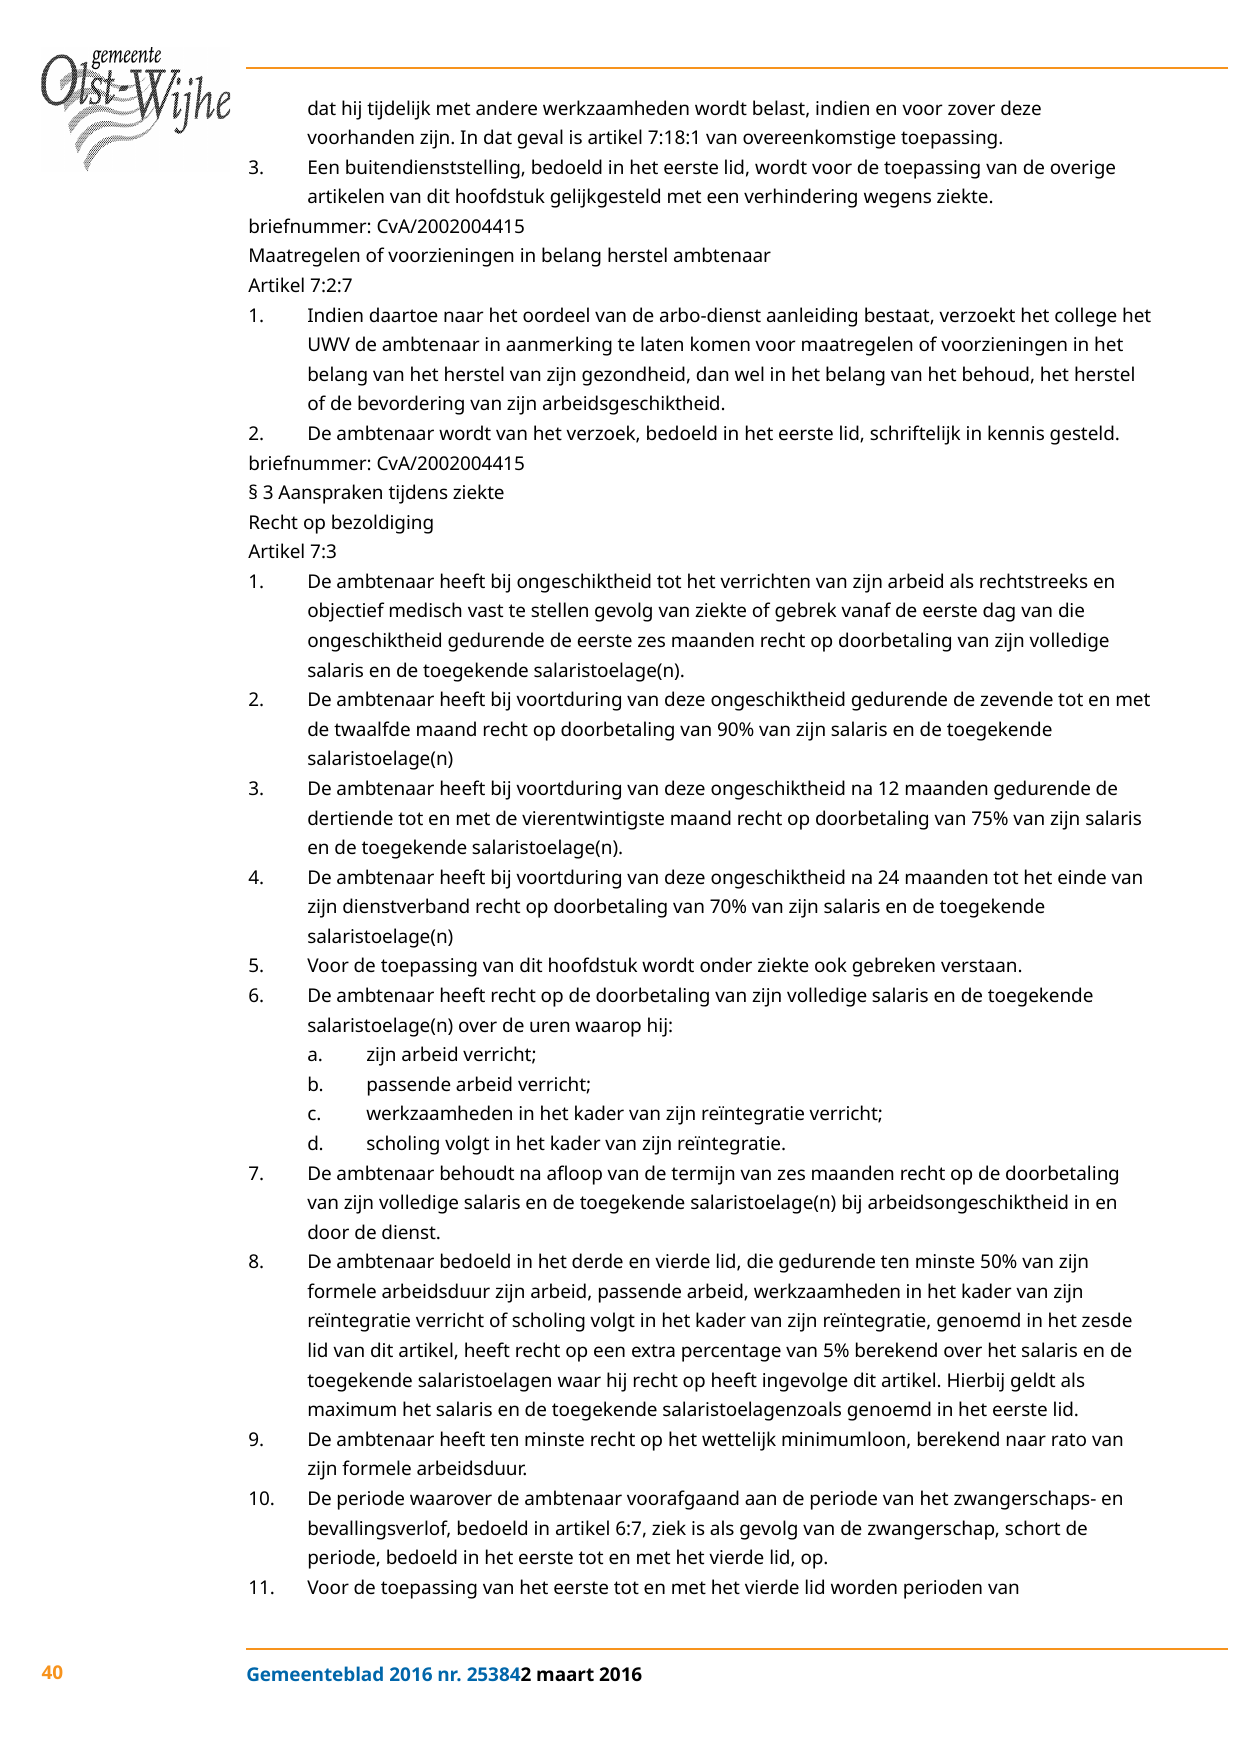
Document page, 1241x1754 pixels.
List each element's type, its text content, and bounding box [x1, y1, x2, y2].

list zijn arbeid verricht; [307, 1041, 1152, 1067]
list De ambtenaar heeft recht op de doorbetaling van zijn volledige salaris en de toegekende salaristoelage(n) over de uren waarop hij: [248, 982, 1152, 1038]
list Indien daartoe naar het oordeel van de arbo-dienst aanleiding bestaat, verzoekt het college het UWV de ambtenaar in aanmerking te laten komen voor maatregelen of voorzieningen in het belang van het herstel van zijn gezondheid, dan wel in het belang van het behoud, het herstel of de bevordering van zijn arbeidsgeschiktheid. [248, 302, 1152, 416]
list Voor de toepassing van dit hoofdstuk wordt onder ziekte ook gebreken verstaan. [248, 953, 1152, 978]
text Artikel 7:3 [248, 538, 1152, 564]
text briefnummer: CvA/2002004415 [248, 213, 1152, 239]
list passende arbeid verricht; [307, 1071, 1152, 1097]
list De ambtenaar wordt van het verzoek, bedoeld in het eerste lid, schriftelijk in kennis gesteld. [248, 420, 1152, 446]
list Een buitendienststelling, bedoeld in het eerste lid, wordt voor de toepassing van de overige artikelen van dit hoofdstuk gelijkgesteld met een verhindering wegens ziekte. [248, 154, 1152, 209]
list werkzaamheden in het kader van zijn reïntegratie verricht; [307, 1101, 1152, 1126]
picture [41, 47, 231, 172]
list De periode waarover de ambtenaar voorafgaand aan de periode van het zwangerschaps- en bevallingsverlof, bedoeld in artikel 6:7, ziek is als gevolg van de zwangerschap, schort de periode, bedoeld in het eerste tot en met het vierde lid, op. [248, 1485, 1152, 1570]
text § 3 Aanspraken tijdens ziekte [248, 479, 1152, 505]
list De ambtenaar heeft bij voortduring van deze ongeschiktheid na 24 maanden tot het einde van zijn dienstverband recht op doorbetaling van 70% van zijn salaris en de toegekende salaristoelage(n) [248, 864, 1152, 949]
list De ambtenaar heeft bij ongeschiktheid tot het verrichten van zijn arbeid als rechtstreeks en objectief medisch vast te stellen gevolg van ziekte of gebrek vanaf de eerste dag van die ongeschiktheid gedurende de eerste zes maanden recht op doorbetaling van zijn volledige salaris en de toegekende salaristoelage(n). [248, 568, 1152, 683]
text Recht op bezoldiging [248, 509, 1152, 535]
text briefnummer: CvA/2002004415 [248, 450, 1152, 476]
list dat hij tijdelijk met andere werkzaamheden wordt belast, indien en voor zover deze voorhanden zijn. In dat geval is artikel 7:18:1 van overeenkomstige toepassing. [248, 95, 1152, 150]
list De ambtenaar heeft bij voortduring van deze ongeschiktheid gedurende de zevende tot en met de twaalfde maand recht op doorbetaling van 90% van zijn salaris en de toegekende salaristoelage(n) [248, 686, 1152, 771]
list De ambtenaar bedoeld in het derde en vierde lid, die gedurende ten minste 50% van zijn formele arbeidsduur zijn arbeid, passende arbeid, werkzaamheden in het kader van zijn reïntegratie verricht of scholing volgt in het kader van zijn reïntegratie, genoemd in het zesde lid van dit artikel, heeft recht op een extra percentage van 5% berekend over het salaris en de toegekende salaristoelagen waar hij recht op heeft ingevolge dit artikel. Hierbij geldt als maximum het salaris en de toegekende salaristoelagenzoals genoemd in het eerste lid. [248, 1248, 1152, 1422]
list De ambtenaar heeft bij voortduring van deze ongeschiktheid na 12 maanden gedurende de dertiende tot en met de vierentwintigste maand recht op doorbetaling van 75% van zijn salaris en de toegekende salaristoelage(n). [248, 775, 1152, 860]
text Artikel 7:2:7 [248, 272, 1152, 298]
text Maatregelen of voorzieningen in belang herstel ambtenaar [248, 243, 1152, 268]
list De ambtenaar behoudt na afloop van de termijn van zes maanden recht op de doorbetaling van zijn volledige salaris en de toegekende salaristoelage(n) bij arbeidsongeschiktheid in en door de dienst. [248, 1160, 1152, 1245]
list Voor de toepassing van het eerste tot en met het vierde lid worden perioden van [248, 1574, 1152, 1600]
list scholing volgt in het kader van zijn reïntegratie. [307, 1130, 1152, 1156]
list De ambtenaar heeft ten minste recht op het wettelijk minimumloon, berekend naar rato van zijn formele arbeidsduur. [248, 1426, 1152, 1481]
